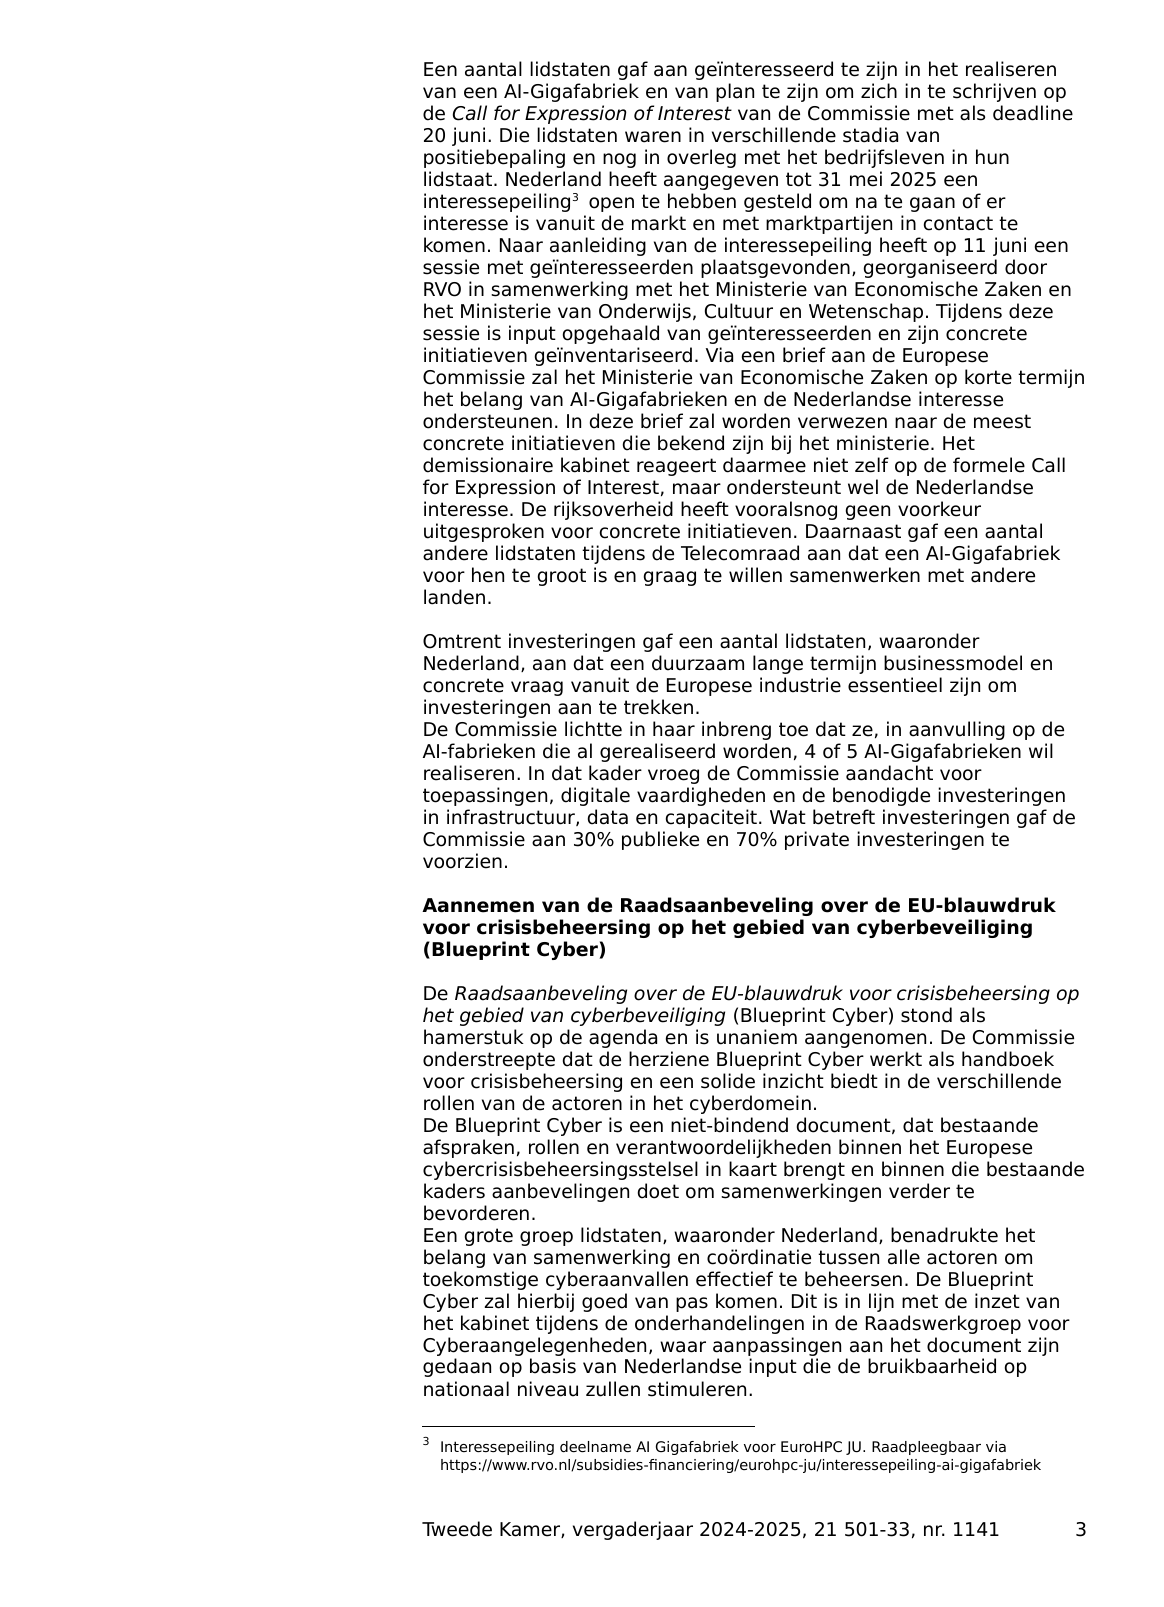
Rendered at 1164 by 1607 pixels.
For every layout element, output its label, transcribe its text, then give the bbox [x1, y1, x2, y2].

text Interessepeiling deelname AI Gigafabriek voor EuroHPC JU. Raadpleegbaar via https://www.rvo.nl/subsidies-financiering/eurohpc-ju/interessepeiling-ai-gigafabriek [422, 1435, 1087, 1474]
text Een aantal lidstaten gaf aan geïnteresseerd te zijn in het realiseren van een AI-Gigafabriek en van plan te zijn om zich in te schrijven op de Call for Expression of Interest van de Commissie met als deadline 20 juni. Die lidstaten waren in verschillende stadia van positiebepaling en nog in overleg met het bedrijfsleven in hun lidstaat. Nederland heeft aangegeven tot 31 mei 2025 een interessepeiling open te hebben gesteld om na te gaan of er interesse is vanuit de markt en met marktpartijen in contact te komen. Naar aanleiding van de interessepeiling heeft op 11 juni een sessie met geïnteresseerden plaatsgevonden, georganiseerd door RVO in samenwerking met het Ministerie van Economische Zaken en het Ministerie van Onderwijs, Cultuur en Wetenschap. Tijdens deze sessie is input opgehaald van geïnteresseerden en zijn concrete initiatieven geïnventariseerd. Via een brief aan de Europese Commissie zal het Ministerie van Economische Zaken op korte termijn het belang van AI-Gigafabrieken en de Nederlandse interesse ondersteunen. In deze brief zal worden verwezen naar de meest concrete initiatieven die bekend zijn bij het ministerie. Het demissionaire kabinet reageert daarmee niet zelf op de formele Call for Expression of Interest, maar ondersteunt wel de Nederlandse interesse. De rijksoverheid heeft vooralsnog geen voorkeur uitgesproken voor concrete initiatieven. Daarnaast gaf een aantal andere lidstaten tijdens de Telecomraad aan dat een AI-Gigafabriek voor hen te groot is en graag te willen samenwerken met andere landen. [422, 59, 1087, 608]
text De Blueprint Cyber is een niet-bindend document, dat bestaande afspraken, rollen en verantwoordelijkheden binnen het Europese cybercrisisbeheersingsstelsel in kaart brengt en binnen die bestaande kaders aanbevelingen doet om samenwerkingen verder te bevorderen. [422, 1115, 1087, 1224]
text De Commissie lichtte in haar inbreng toe dat ze, in aanvulling op de AI-fabrieken die al gerealiseerd worden, 4 of 5 AI-Gigafabrieken wil realiseren. In dat kader vroeg de Commissie aandacht voor toepassingen, digitale vaardigheden en de benodigde investeringen in infrastructuur, data en capaciteit. Wat betreft investeringen gaf de Commissie aan 30% publieke en 70% private investeringen te voorzien. [422, 719, 1087, 872]
text Omtrent investeringen gaf een aantal lidstaten, waaronder Nederland, aan dat een duurzaam lange termijn businessmodel en concrete vraag vanuit de Europese industrie essentieel zijn om investeringen aan te trekken. [422, 631, 1087, 719]
text Een grote groep lidstaten, waaronder Nederland, benadrukte het belang van samenwerking en coördinatie tussen alle actoren om toekomstige cyberaanvallen effectief te beheersen. De Blueprint Cyber zal hierbij goed van pas komen. Dit is in lijn met de inzet van het kabinet tijdens de onderhandelingen in de Raadswerkgroep voor Cyberaangelegenheden, waar aanpassingen aan het document zijn gedaan op basis van Nederlandse input die de bruikbaarheid op nationaal niveau zullen stimuleren. [422, 1224, 1087, 1400]
subtitle Aannemen van de Raadsaanbeveling over de EU-blauwdruk voor crisisbeheersing op het gebied van cyberbeveiliging (Blueprint Cyber) [422, 895, 1087, 961]
text De Raadsaanbeveling over de EU-blauwdruk voor crisisbeheersing op het gebied van cyberbeveiliging (Blueprint Cyber) stond als hamerstuk op de agenda en is unaniem aangenomen. De Commissie onderstreepte dat de herziene Blueprint Cyber werkt als handboek voor crisisbeheersing en een solide inzicht biedt in de verschillende rollen van de actoren in het cyberdomein. [422, 983, 1087, 1115]
